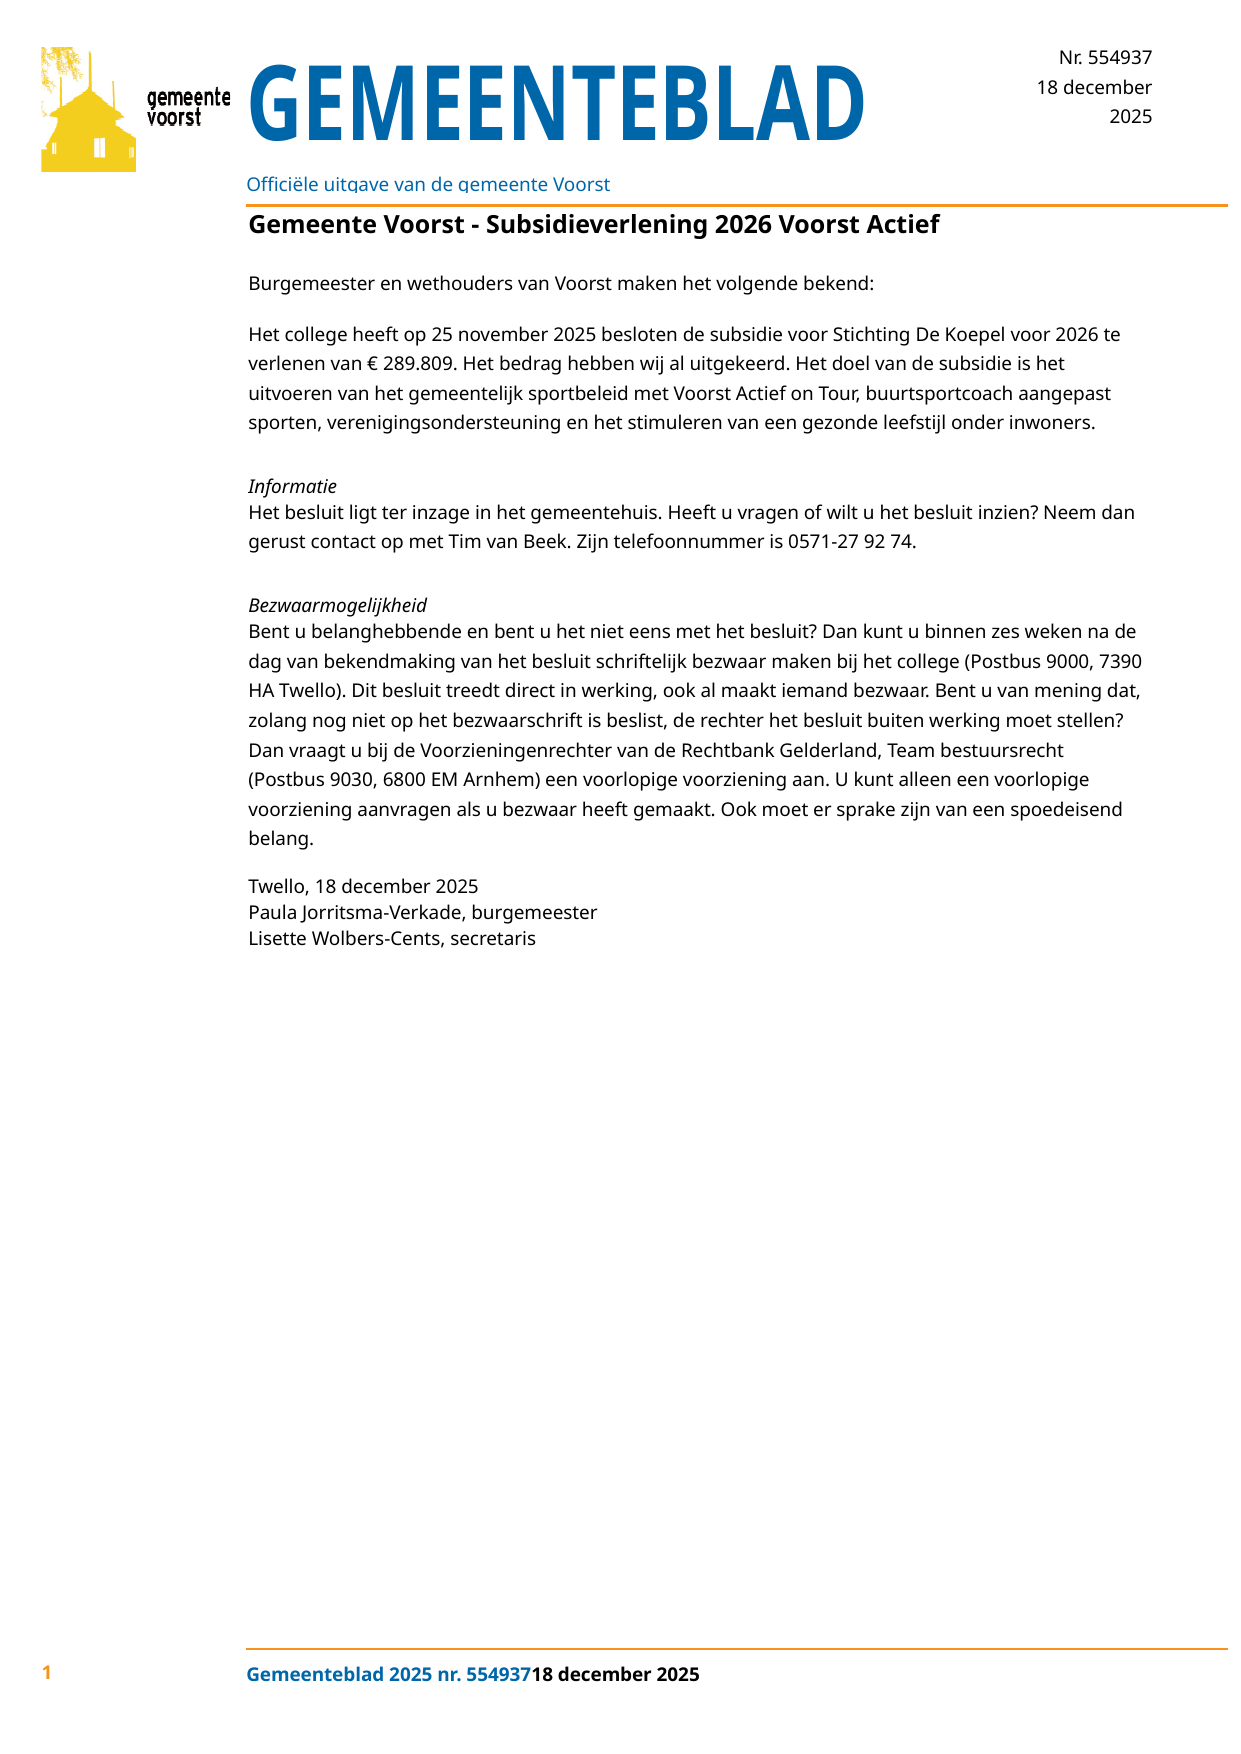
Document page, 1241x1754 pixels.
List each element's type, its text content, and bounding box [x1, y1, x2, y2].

text Het besluit ligt ter inzage in het gemeentehuis. Heeft u vragen of wilt u het besluit inzien? Neem dan gerust contact op met Tim van Beek. Zijn telefoonnummer is 0571-27 92 74. [248, 499, 1152, 554]
text Lisette Wolbers-Cents, secretaris [248, 925, 1152, 951]
text Paula Jorritsma-Verkade, burgemeester [248, 899, 1152, 925]
text Informatie [248, 473, 1152, 499]
text Gemeente Voorst - Subsidieverlening 2026 Voorst Actief [248, 207, 1152, 241]
text Burgemeester en wethouders van Voorst maken het volgende bekend: [248, 270, 1152, 296]
text Twello, 18 december 2025 [248, 873, 1152, 899]
text Het college heeft op 25 november 2025 besloten de subsidie voor Stichting De Koepel voor 2026 te verlenen van € 289.809. Het bedrag hebben wij al uitgekeerd. Het doel van de subsidie is het uitvoeren van het gemeentelijk sportbeleid met Voorst Actief on Tour, buurtsportcoach aangepast sporten, verenigingsondersteuning en het stimuleren van een gezonde leefstijl onder inwoners. [248, 321, 1152, 435]
text Bent u belanghebbende en bent u het niet eens met het besluit? Dan kunt u binnen zes weken na de dag van bekendmaking van het besluit schriftelijk bezwaar maken bij het college (Postbus 9000, 7390 HA Twello). Dit besluit treedt direct in werking, ook al maakt iemand bezwaar. Bent u van mening dat, zolang nog niet op het bezwaarschrift is beslist, de rechter het besluit buiten werking moet stellen? Dan vraagt u bij de Voorzieningenrechter van de Rechtbank Gelderland, Team bestuursrecht (Postbus 9030, 6800 EM Arnhem) een voorlopige voorziening aan. U kunt alleen een voorlopige voorziening aanvragen als u bezwaar heeft gemaakt. Ook moet er sprake zijn van een spoedeisend belang. [248, 618, 1152, 851]
picture [41, 47, 231, 172]
text Bezwaarmogelijkheid [248, 593, 1152, 618]
